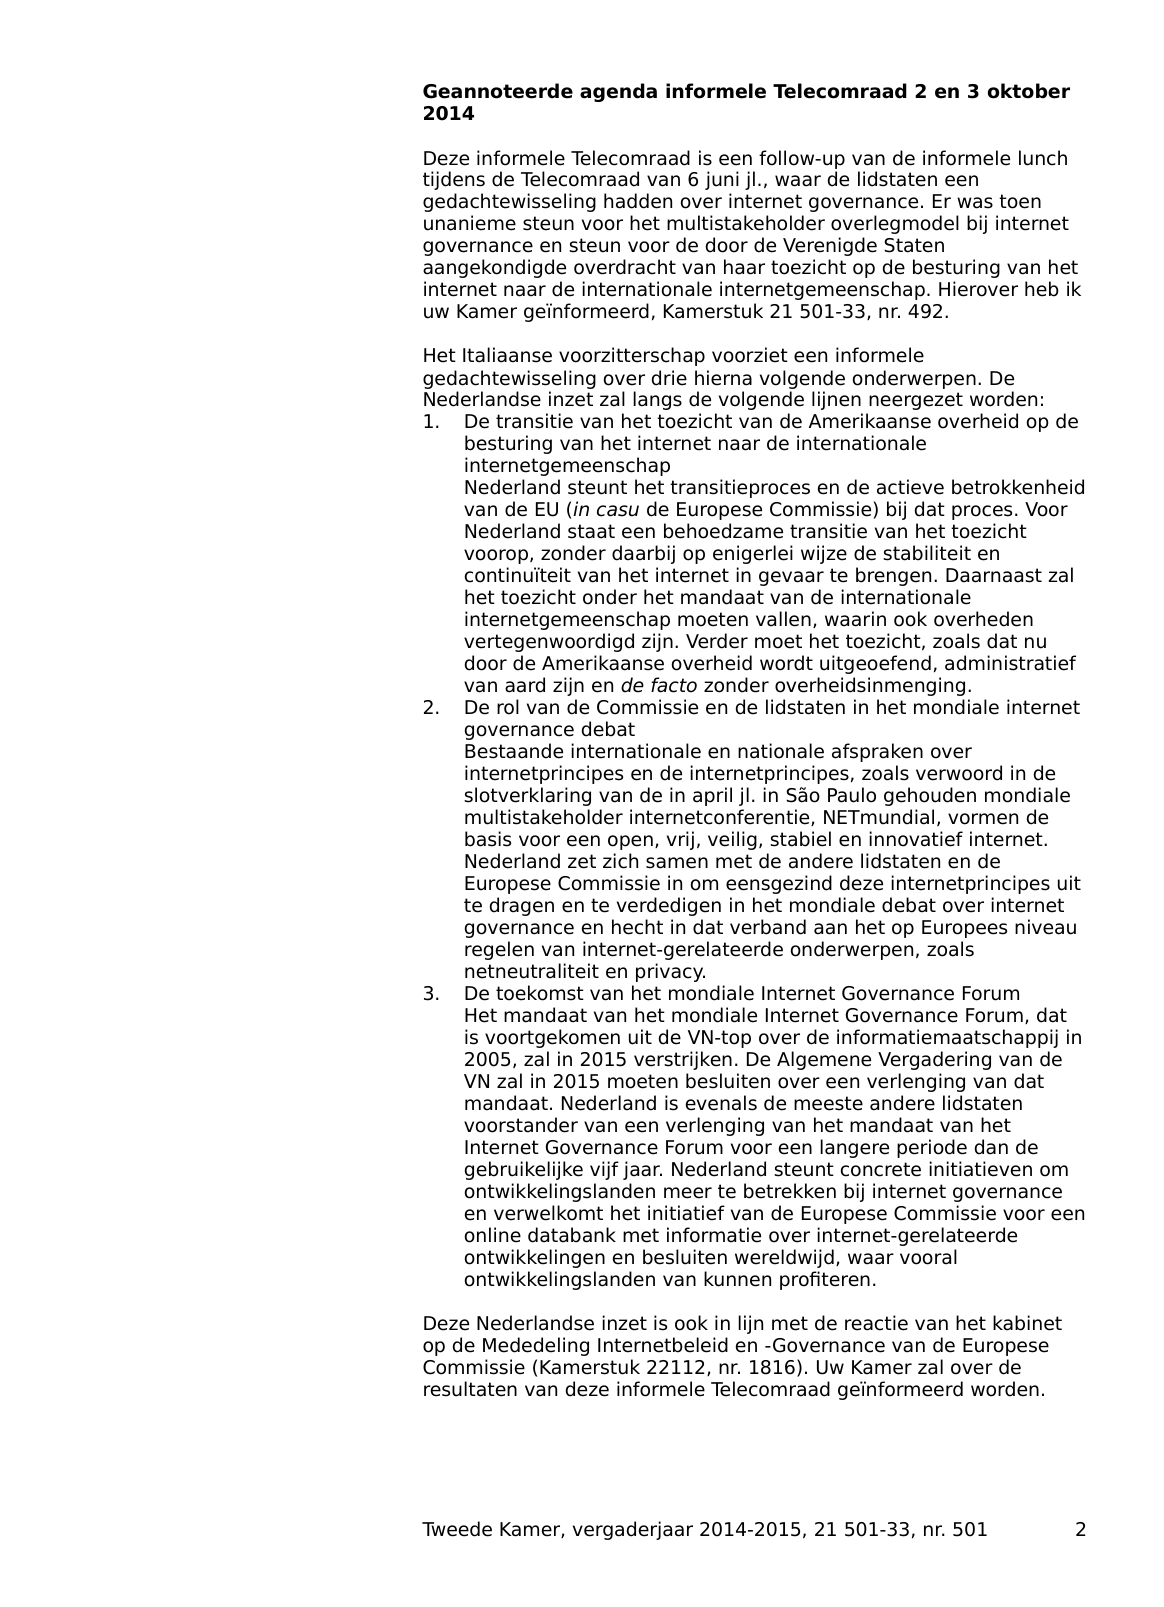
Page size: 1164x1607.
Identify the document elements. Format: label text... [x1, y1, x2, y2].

text Het mandaat van het mondiale Internet Governance Forum, dat is voortgekomen uit de VN-top over de informatiemaatschappij in 2005, zal in 2015 verstrijken. De Algemene Vergadering van de VN zal in 2015 moeten besluiten over een verlenging van dat mandaat. Nederland is evenals de meeste andere lidstaten voorstander van een verlenging van het mandaat van het Internet Governance Forum voor een langere periode dan de gebruikelijke vijf jaar. Nederland steunt concrete initiatieven om ontwikkelingslanden meer te betrekken bij internet governance en verwelkomt het initiatief van de Europese Commissie voor een online databank met informatie over internet-gerelateerde ontwikkelingen en besluiten wereldwijd, waar vooral ontwikkelingslanden van kunnen profiteren. [464, 1005, 1087, 1291]
text Nederland steunt het transitieproces en de actieve betrokkenheid van de EU (in casu de Europese Commissie) bij dat proces. Voor Nederland staat een behoedzame transitie van het toezicht voorop, zonder daarbij op enigerlei wijze de stabiliteit en continuïteit van het internet in gevaar te brengen. Daarnaast zal het toezicht onder het mandaat van de internationale internetgemeenschap moeten vallen, waarin ook overheden vertegenwoordigd zijn. Verder moet het toezicht, zoals dat nu door de Amerikaanse overheid wordt uitgeoefend, administratief van aard zijn en de facto zonder overheidsinmenging. [464, 477, 1087, 697]
subtitle Geannoteerde agenda informele Telecomraad 2 en 3 oktober 2014 [422, 81, 1087, 125]
text Deze Nederlandse inzet is ook in lijn met de reactie van het kabinet op de Mededeling Internetbeleid en -Governance van de Europese Commissie (Kamerstuk 22112, nr. 1816). Uw Kamer zal over de resultaten van deze informele Telecomraad geïnformeerd worden. [422, 1313, 1087, 1401]
text Deze informele Telecomraad is een follow-up van de informele lunch tijdens de Telecomraad van 6 juni jl., waar de lidstaten een gedachtewisseling hadden over internet governance. Er was toen unanieme steun voor het multistakeholder overlegmodel bij internet governance en steun voor de door de Verenigde Staten aangekondigde overdracht van haar toezicht op de besturing van het internet naar de internationale internetgemeenschap. Hierover heb ik uw Kamer geïnformeerd, Kamerstuk 21 501-33, nr. 492. [422, 147, 1087, 323]
text 2. De rol van de Commissie en de lidstaten in het mondiale internet governance debat [422, 697, 1087, 741]
text Bestaande internationale en nationale afspraken over internetprincipes en de internetprincipes, zoals verwoord in de slotverklaring van de in april jl. in São Paulo gehouden mondiale multistakeholder internetconferentie, NETmundial, vormen de basis voor een open, vrij, veilig, stabiel en innovatief internet. Nederland zet zich samen met de andere lidstaten en de Europese Commissie in om eensgezind deze internetprincipes uit te dragen en te verdedigen in het mondiale debat over internet governance en hecht in dat verband aan het op Europees niveau regelen van internet-gerelateerde onderwerpen, zoals netneutraliteit en privacy. [464, 741, 1087, 983]
text 1. De transitie van het toezicht van de Amerikaanse overheid op de besturing van het internet naar de internationale internetgemeenschap [422, 411, 1087, 477]
text 3. De toekomst van het mondiale Internet Governance Forum [422, 983, 1087, 1005]
text Het Italiaanse voorzitterschap voorziet een informele gedachtewisseling over drie hierna volgende onderwerpen. De Nederlandse inzet zal langs de volgende lijnen neergezet worden: [422, 345, 1087, 411]
